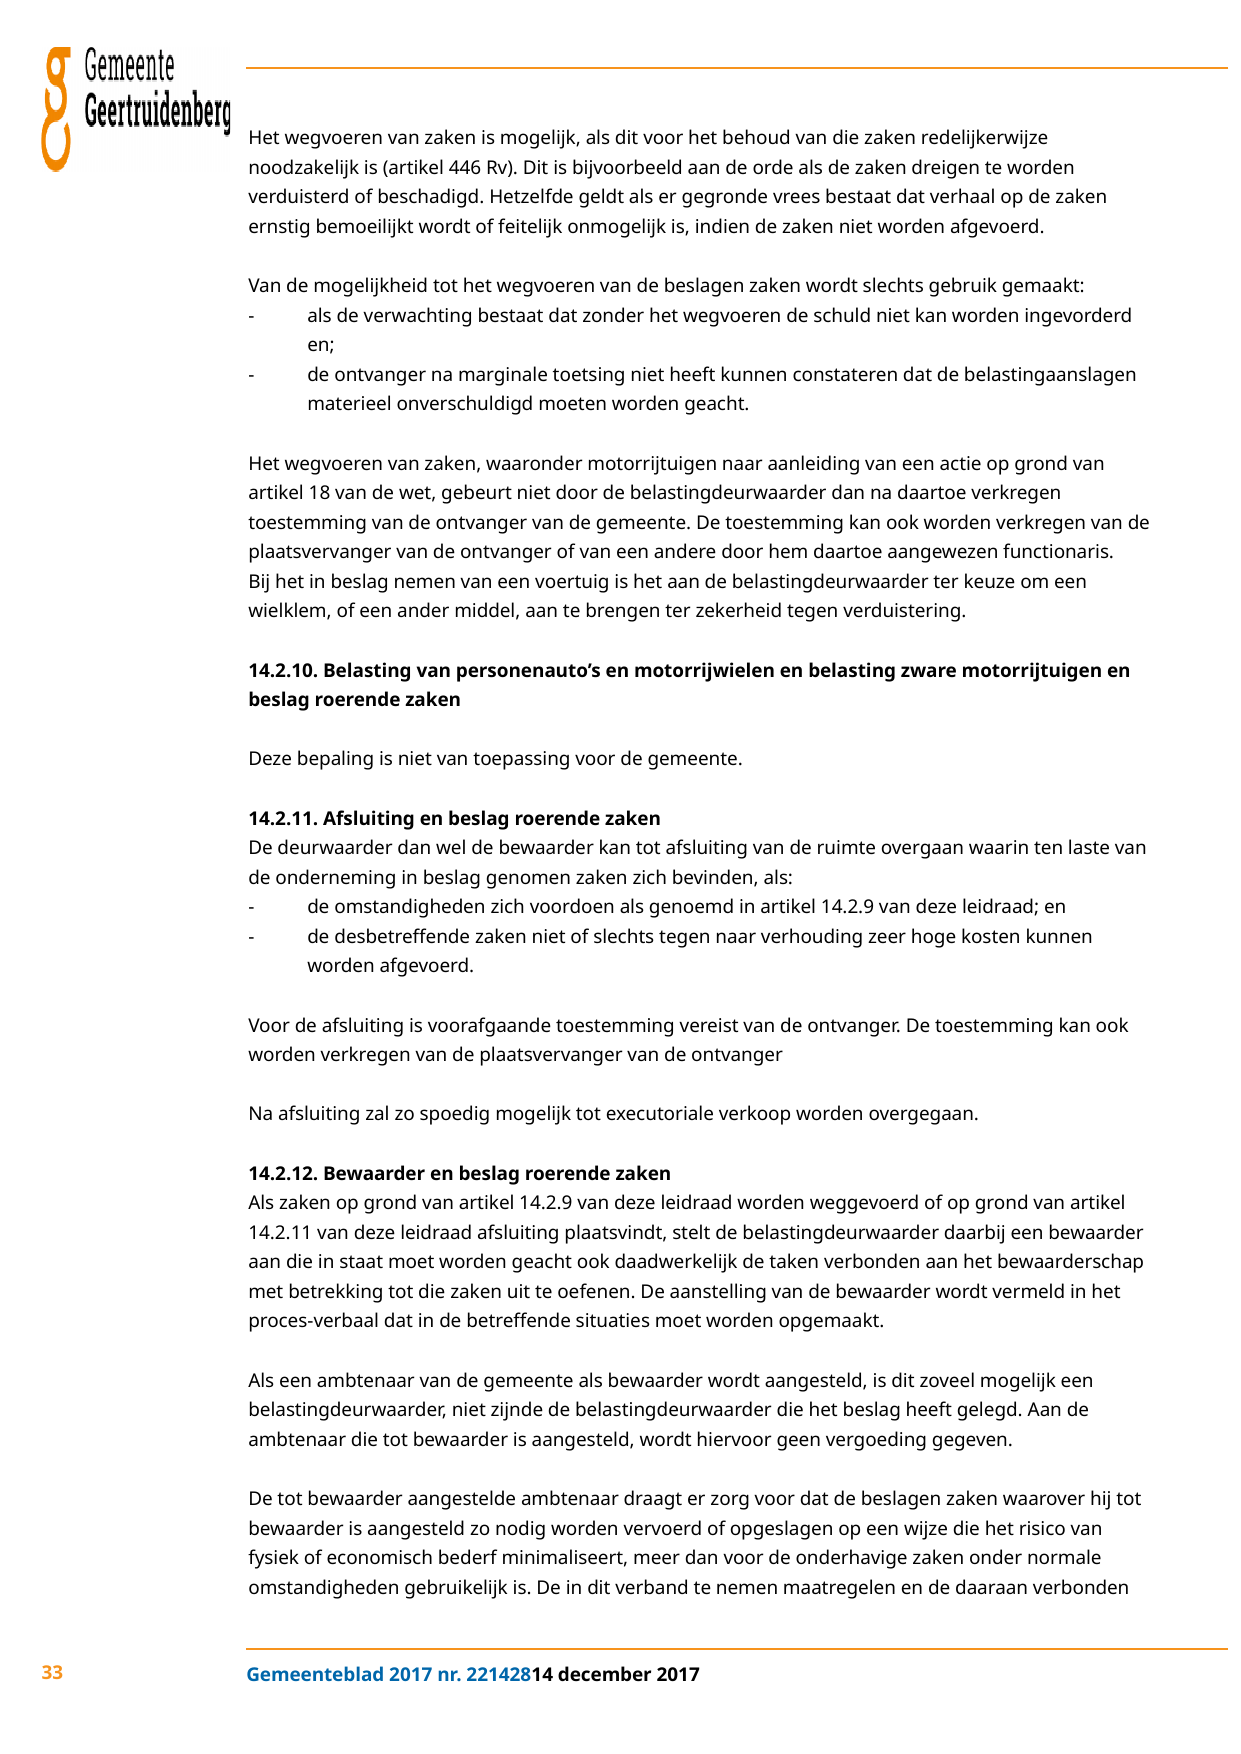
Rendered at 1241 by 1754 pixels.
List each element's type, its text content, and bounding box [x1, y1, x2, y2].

text Bij het in beslag nemen van een voertuig is het aan de belastingdeurwaarder ter keuze om een wielklem, of een ander middel, aan te brengen ter zekerheid tegen verduistering. [248, 568, 1152, 623]
text Van de mogelijkheid tot het wegvoeren van de beslagen zaken wordt slechts gebruik gemaakt: [248, 272, 1152, 298]
list als de verwachting bestaat dat zonder het wegvoeren de schuld niet kan worden ingevorderd en; [248, 302, 1152, 357]
text De tot bewaarder aangestelde ambtenaar draagt er zorg voor dat de beslagen zaken waarover hij tot bewaarder is aangesteld zo nodig worden vervoerd of opgeslagen op een wijze die het risico van fysiek of economisch bederf minimaliseert, meer dan voor de onderhavige zaken onder normale omstandigheden gebruikelijk is. De in dit verband te nemen maatregelen en de daaraan verbonden [248, 1485, 1152, 1600]
text De deurwaarder dan wel de bewaarder kan tot afsluiting van de ruimte overgaan waarin ten laste van de onderneming in beslag genomen zaken zich bevinden, als: [248, 834, 1152, 890]
list de desbetreffende zaken niet of slechts tegen naar verhouding zeer hoge kosten kunnen worden afgevoerd. [248, 923, 1152, 978]
text 14.2.10. Belasting van personenauto’s en motorrijwielen en belasting zware motorrijtuigen en beslag roerende zaken [248, 657, 1152, 712]
text 14.2.11. Afsluiting en beslag roerende zaken [248, 805, 1152, 831]
text Het wegvoeren van zaken is mogelijk, als dit voor het behoud van die zaken redelijkerwijze noodzakelijk is (artikel 446 Rv). Dit is bijvoorbeeld aan de orde als de zaken dreigen te worden verduisterd of beschadigd. Hetzelfde geldt als er gegronde vrees bestaat dat verhaal op de zaken ernstig bemoeilijkt wordt of feitelijk onmogelijk is, indien de zaken niet worden afgevoerd. [248, 124, 1152, 239]
text Als zaken op grond van artikel 14.2.9 van deze leidraad worden weggevoerd of op grond van artikel 14.2.11 van deze leidraad afsluiting plaatsvindt, stelt de belastingdeurwaarder daarbij een bewaarder aan die in staat moet worden geacht ook daadwerkelijk de taken verbonden aan het bewaarderschap met betrekking tot die zaken uit te oefenen. De aanstelling van de bewaarder wordt vermeld in het proces-verbaal dat in de betreffende situaties moet worden opgemaakt. [248, 1189, 1152, 1333]
text Voor de afsluiting is voorafgaande toestemming vereist van de ontvanger. De toestemming kan ook worden verkregen van de plaatsvervanger van de ontvanger [248, 1012, 1152, 1067]
text Deze bepaling is niet van toepassing voor de gemeente. [248, 746, 1152, 771]
list de ontvanger na marginale toetsing niet heeft kunnen constateren dat de belastingaanslagen materieel onverschuldigd moeten worden geacht. [248, 361, 1152, 416]
picture [41, 47, 231, 172]
text 14.2.12. Bewaarder en beslag roerende zaken [248, 1160, 1152, 1186]
list de omstandigheden zich voordoen als genoemd in artikel 14.2.9 van deze leidraad; en [248, 893, 1152, 919]
text Het wegvoeren van zaken, waaronder motorrijtuigen naar aanleiding van een actie op grond van artikel 18 van de wet, gebeurt niet door de belastingdeurwaarder dan na daartoe verkregen toestemming van de ontvanger van de gemeente. De toestemming kan ook worden verkregen van de plaatsvervanger van de ontvanger of van een andere door hem daartoe aangewezen functionaris. [248, 450, 1152, 564]
text Na afsluiting zal zo spoedig mogelijk tot executoriale verkoop worden overgegaan. [248, 1101, 1152, 1126]
text Als een ambtenaar van de gemeente als bewaarder wordt aangesteld, is dit zoveel mogelijk een belastingdeurwaarder, niet zijnde de belastingdeurwaarder die het beslag heeft gelegd. Aan de ambtenaar die tot bewaarder is aangesteld, wordt hiervoor geen vergoeding gegeven. [248, 1367, 1152, 1452]
